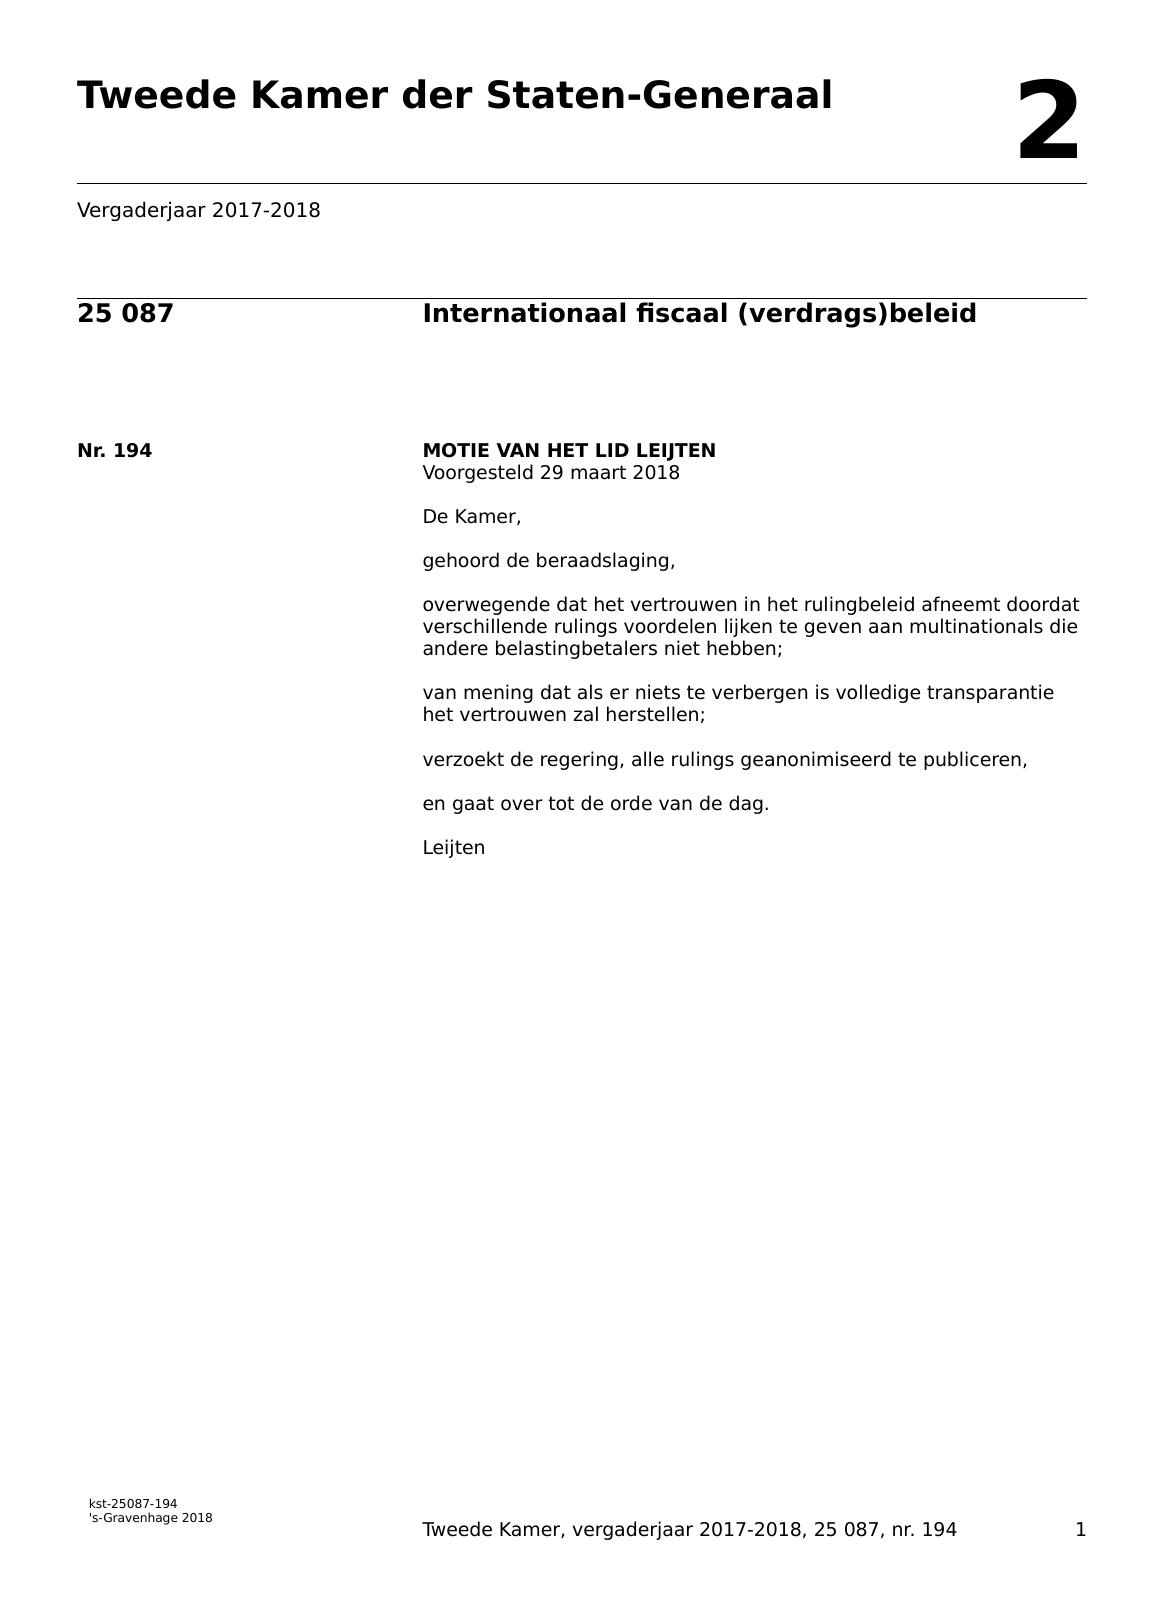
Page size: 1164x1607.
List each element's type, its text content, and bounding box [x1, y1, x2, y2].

table_header 2 [886, 59, 1087, 183]
text en gaat over tot de orde van de dag. [422, 793, 1087, 814]
subtitle 25 087 Internationaal fiscaal (verdrags)beleid [77, 299, 1087, 329]
subtitle Nr. 194 MOTIE VAN HET LID LEIJTEN [77, 440, 1087, 462]
text Leijten [422, 837, 1087, 859]
text verzoekt de regering, alle rulings geanonimiseerd te publiceren, [422, 748, 1087, 770]
text overwegende dat het vertrouwen in het rulingbeleid afneemt doordat verschillende rulings voordelen lijken te geven aan multinationals die andere belastingbetalers niet hebben; [422, 594, 1087, 660]
text gehoord de beraadslaging, [422, 550, 1087, 572]
text Voorgesteld 29 maart 2018 [422, 462, 1087, 484]
text van mening dat als er niets te verbergen is volledige transparantie het vertrouwen zal herstellen; [422, 682, 1087, 726]
table_header Tweede Kamer der Staten-Generaal [77, 59, 886, 183]
text kst-25087-194 [88, 1497, 323, 1511]
text 's-Gravenhage 2018 [88, 1511, 323, 1525]
table_cell Vergaderjaar 2017-2018 [77, 184, 1087, 298]
text De Kamer, [422, 506, 1087, 528]
